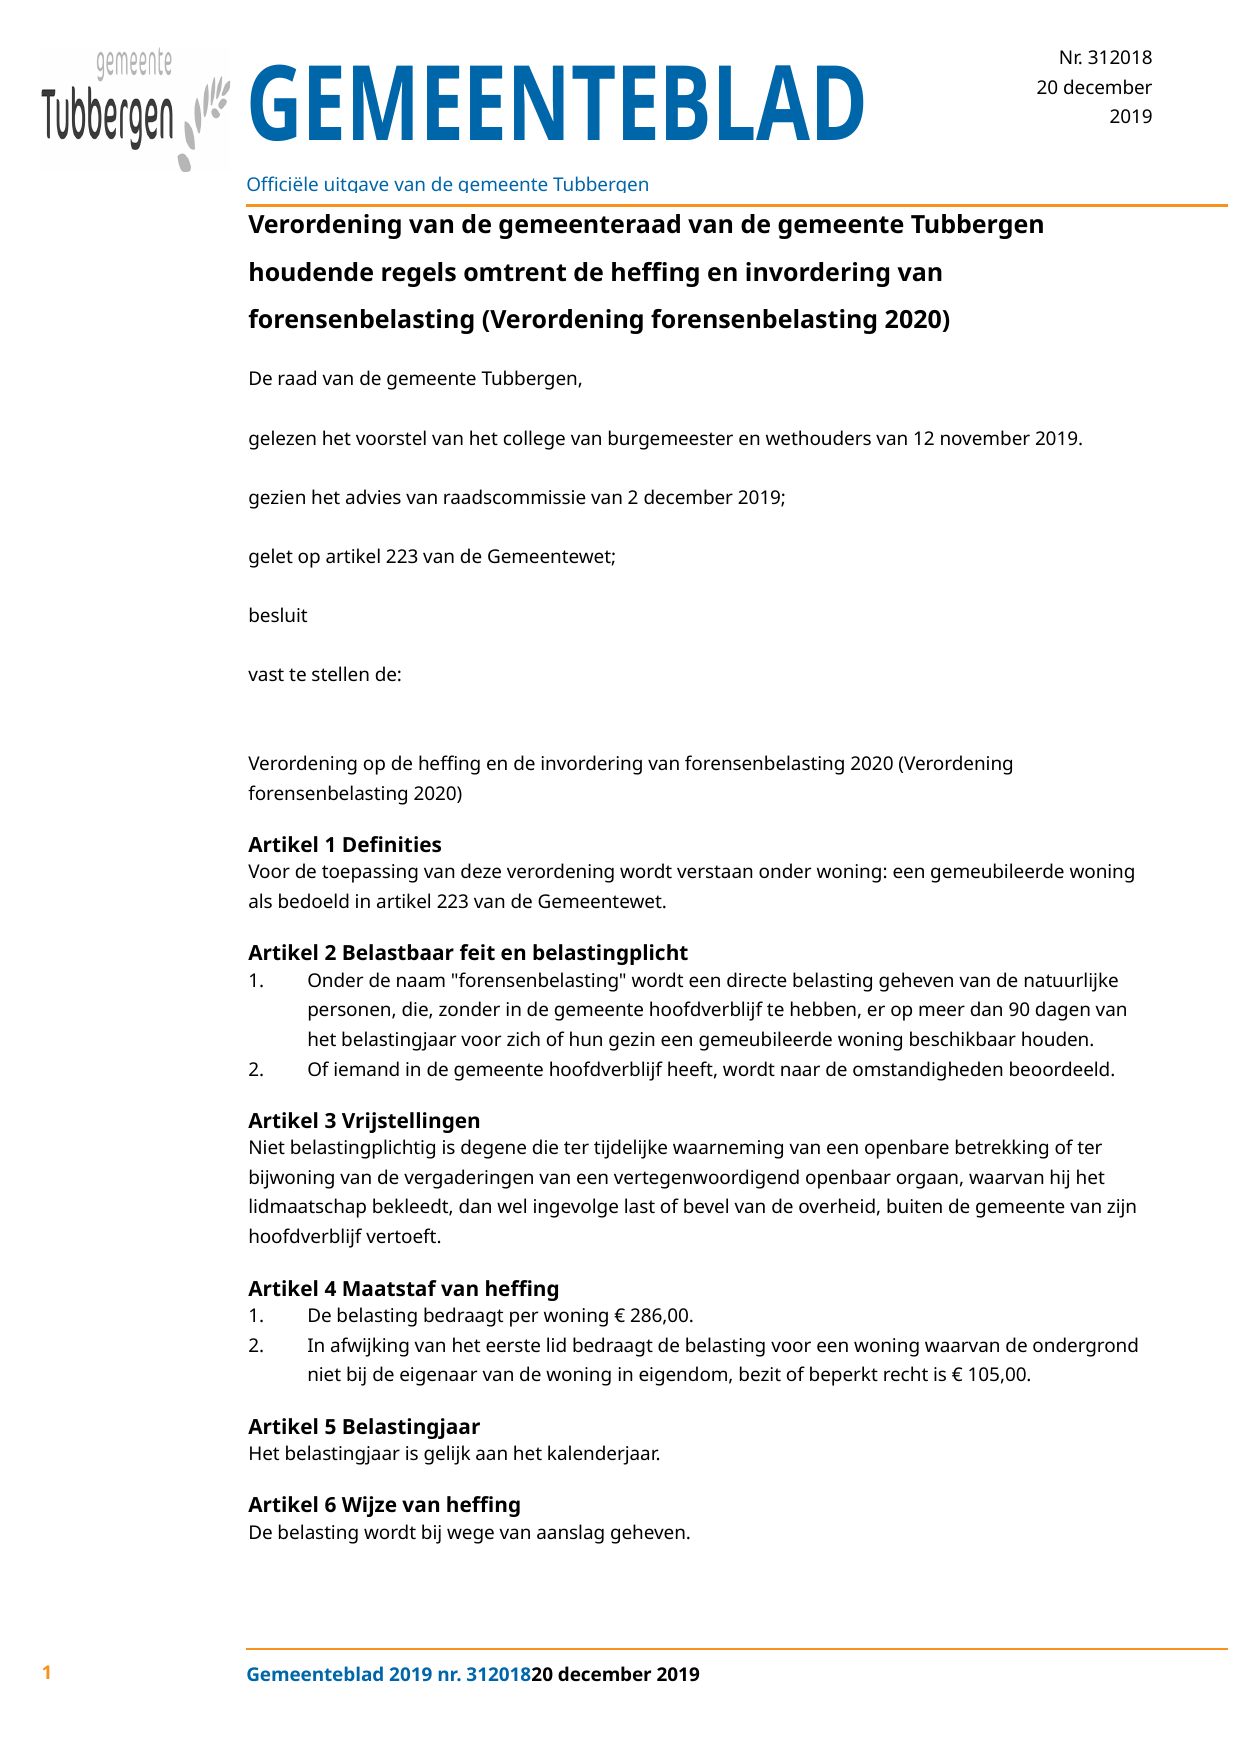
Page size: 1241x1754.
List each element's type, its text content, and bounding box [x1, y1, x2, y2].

text gelezen het voorstel van het college van burgemeester en wethouders van 12 november 2019. [248, 425, 1152, 450]
text gelet op artikel 223 van de Gemeentewet; [248, 543, 1152, 569]
text Het belastingjaar is gelijk aan het kalenderjaar. [248, 1440, 1152, 1466]
text vast te stellen de: [248, 661, 1152, 687]
text Artikel 2 Belastbaar feit en belastingplicht [248, 938, 1152, 967]
list De belasting bedraagt per woning € 286,00. [248, 1302, 1152, 1328]
text Niet belastingplichtig is degene die ter tijdelijke waarneming van een openbare betrekking of ter bijwoning van de vergaderingen van een vertegenwoordigend openbaar orgaan, waarvan hij het lidmaatschap bekleedt, dan wel ingevolge last of bevel van de overheid, buiten de gemeente van zijn hoofdverblijf vertoeft. [248, 1134, 1152, 1249]
text De raad van de gemeente Tubbergen, [248, 366, 1152, 391]
text Artikel 5 Belastingjaar [248, 1412, 1152, 1440]
list In afwijking van het eerste lid bedraagt de belasting voor een woning waarvan de ondergrond niet bij de eigenaar van de woning in eigendom, bezit of beperkt recht is € 105,00. [248, 1332, 1152, 1387]
text Artikel 6 Wijze van heffing [248, 1491, 1152, 1519]
text besluit [248, 602, 1152, 628]
list Of iemand in de gemeente hoofdverblijf heeft, wordt naar de omstandigheden beoordeeld. [248, 1056, 1152, 1081]
text Artikel 4 Maatstaf van heffing [248, 1274, 1152, 1302]
text Verordening van de gemeenteraad van de gemeente Tubbergen houdende regels omtrent de heffing en invordering van forensenbelasting (Verordening forensenbelasting 2020) [248, 207, 1152, 336]
text gezien het advies van raadscommissie van 2 december 2019; [248, 484, 1152, 509]
text Voor de toepassing van deze verordening wordt verstaan onder woning: een gemeubileerde woning als bedoeld in artikel 223 van de Gemeentewet. [248, 858, 1152, 914]
text Artikel 1 Definities [248, 830, 1152, 858]
picture [41, 47, 231, 172]
text De belasting wordt bij wege van aanslag geheven. [248, 1519, 1152, 1545]
text Artikel 3 Vrijstellingen [248, 1106, 1152, 1134]
text Verordening op de heffing en de invordering van forensenbelasting 2020 (Verordening forensenbelasting 2020) [248, 750, 1152, 805]
list Onder de naam "forensenbelasting" wordt een directe belasting geheven van de natuurlijke personen, die, zonder in de gemeente hoofdverblijf te hebben, er op meer dan 90 dagen van het belastingjaar voor zich of hun gezin een gemeubileerde woning beschikbaar houden. [248, 967, 1152, 1052]
